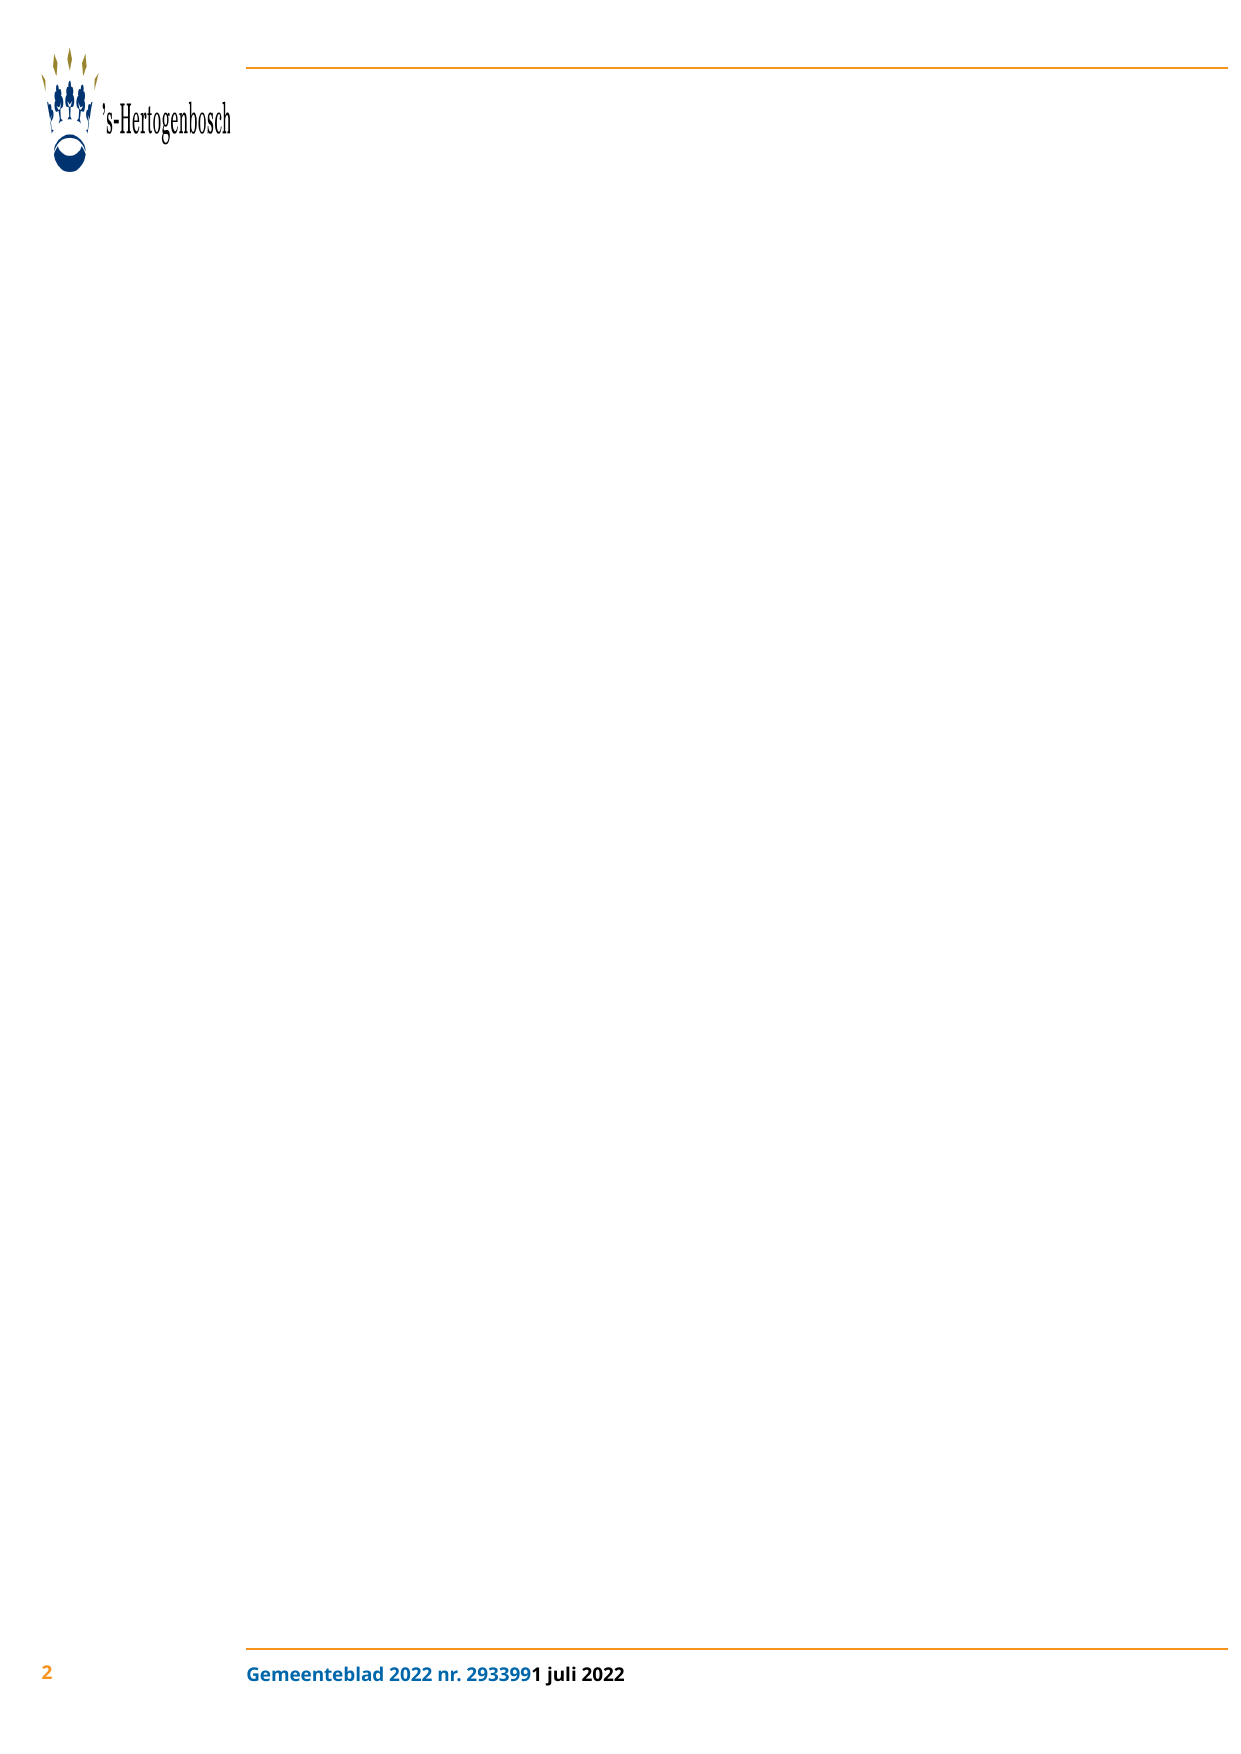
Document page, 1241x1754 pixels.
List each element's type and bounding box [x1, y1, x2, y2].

picture [41, 47, 231, 172]
